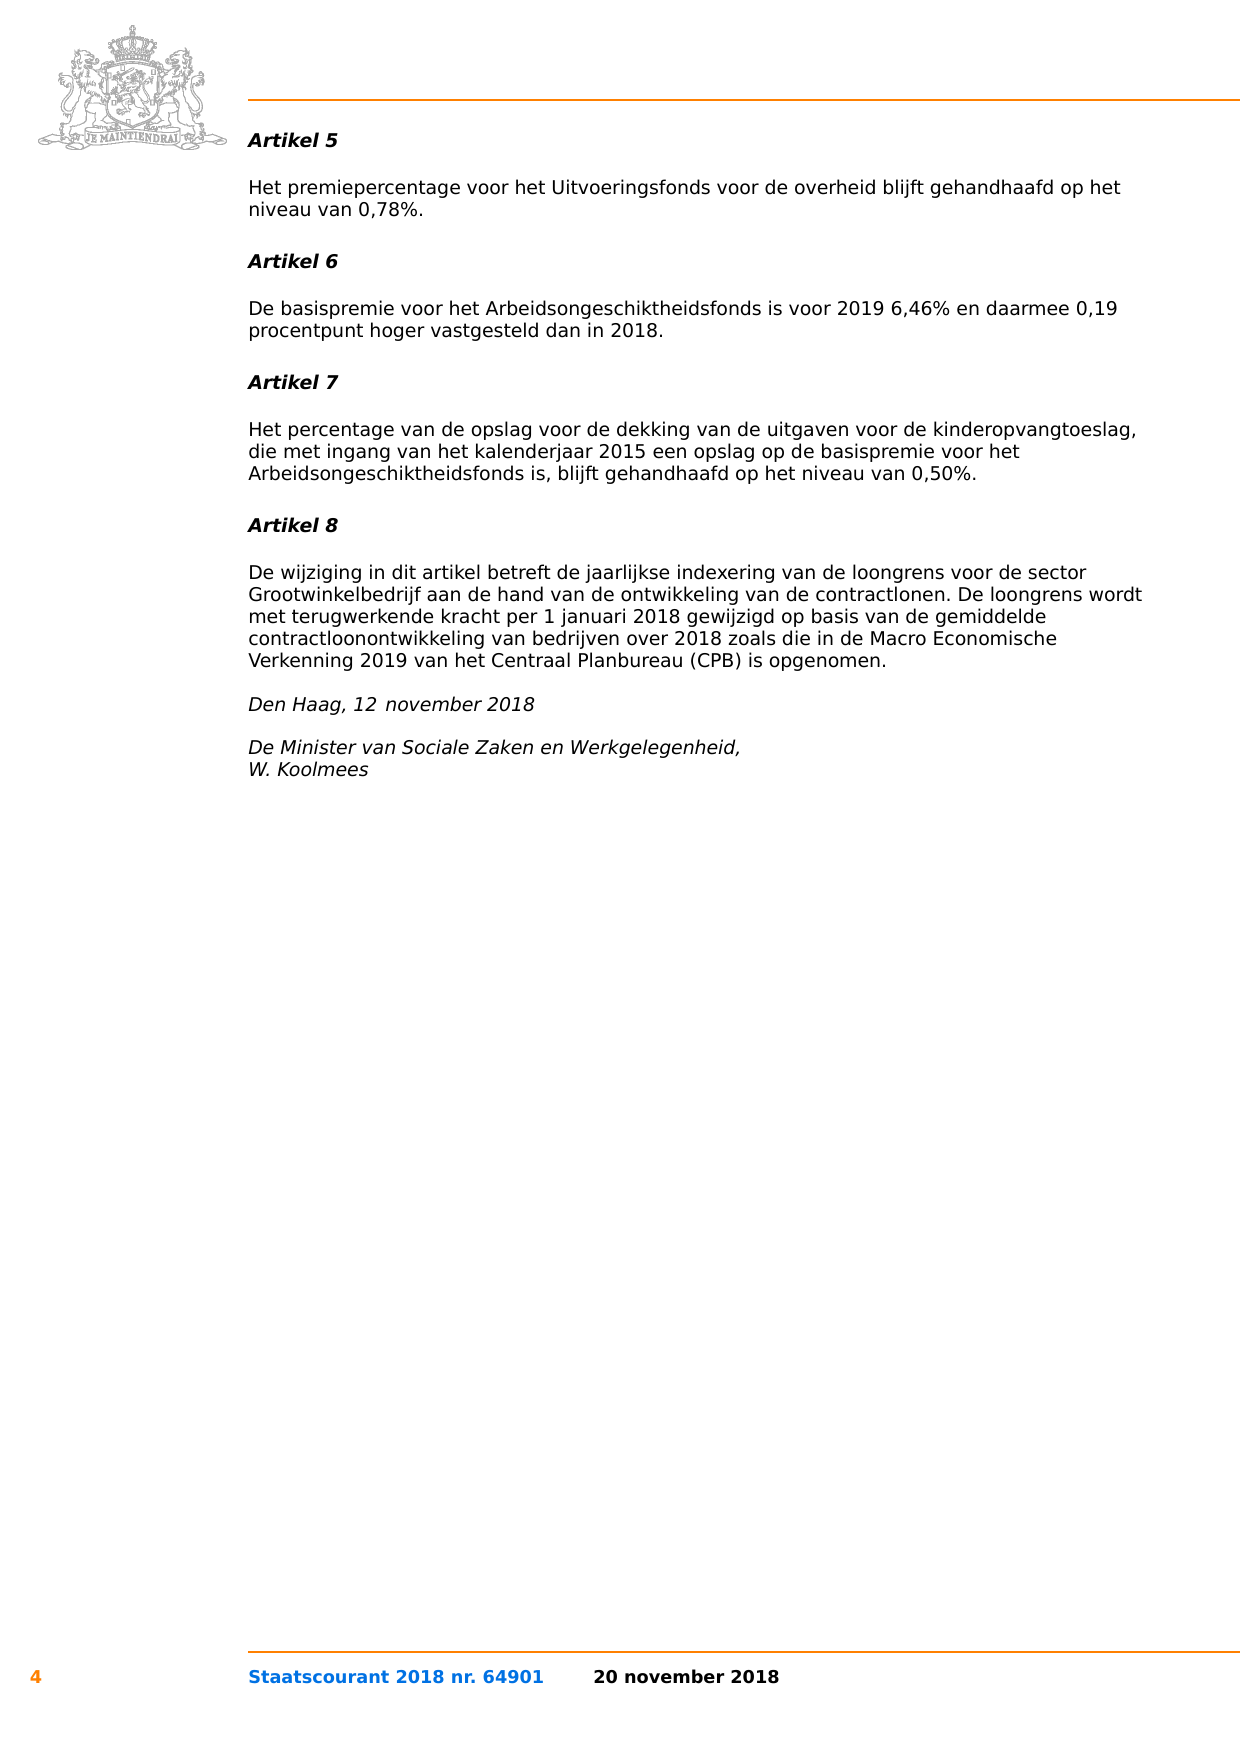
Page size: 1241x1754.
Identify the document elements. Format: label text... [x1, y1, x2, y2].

picture [38, 25, 227, 150]
text Het premiepercentage voor het Uitvoeringsfonds voor de overheid blijft gehandhaafd op het niveau van 0,78%. [248, 177, 1163, 221]
text De basispremie voor het Arbeidsongeschiktheidsfonds is voor 2019 6,46% en daarmee 0,19 procentpunt hoger vastgesteld dan in 2018. [248, 298, 1163, 342]
subtitle Artikel 8 [248, 515, 1163, 537]
text Den Haag, 12 november 2018 [248, 693, 1163, 715]
subtitle Artikel 5 [248, 130, 1163, 152]
text Het percentage van de opslag voor de dekking van de uitgaven voor de kinderopvangtoeslag, die met ingang van het kalenderjaar 2015 een opslag op de basispremie voor het Arbeidsongeschiktheidsfonds is, blijft gehandhaafd op het niveau van 0,50%. [248, 419, 1163, 485]
subtitle Artikel 6 [248, 251, 1163, 273]
text De wijziging in dit artikel betreft de jaarlijkse indexering van de loongrens voor de sector Grootwinkelbedrijf aan de hand van de ontwikkeling van de contractlonen. De loongrens wordt met terugwerkende kracht per 1 januari 2018 gewijzigd op basis van de gemiddelde contractloonontwikkeling van bedrijven over 2018 zoals die in de Macro Economische Verkenning 2019 van het Centraal Planbureau (CPB) is opgenomen. [248, 562, 1163, 672]
text De Minister van Sociale Zaken en Werkgelegenheid, W. Koolmees [248, 737, 1163, 781]
subtitle Artikel 7 [248, 372, 1163, 394]
